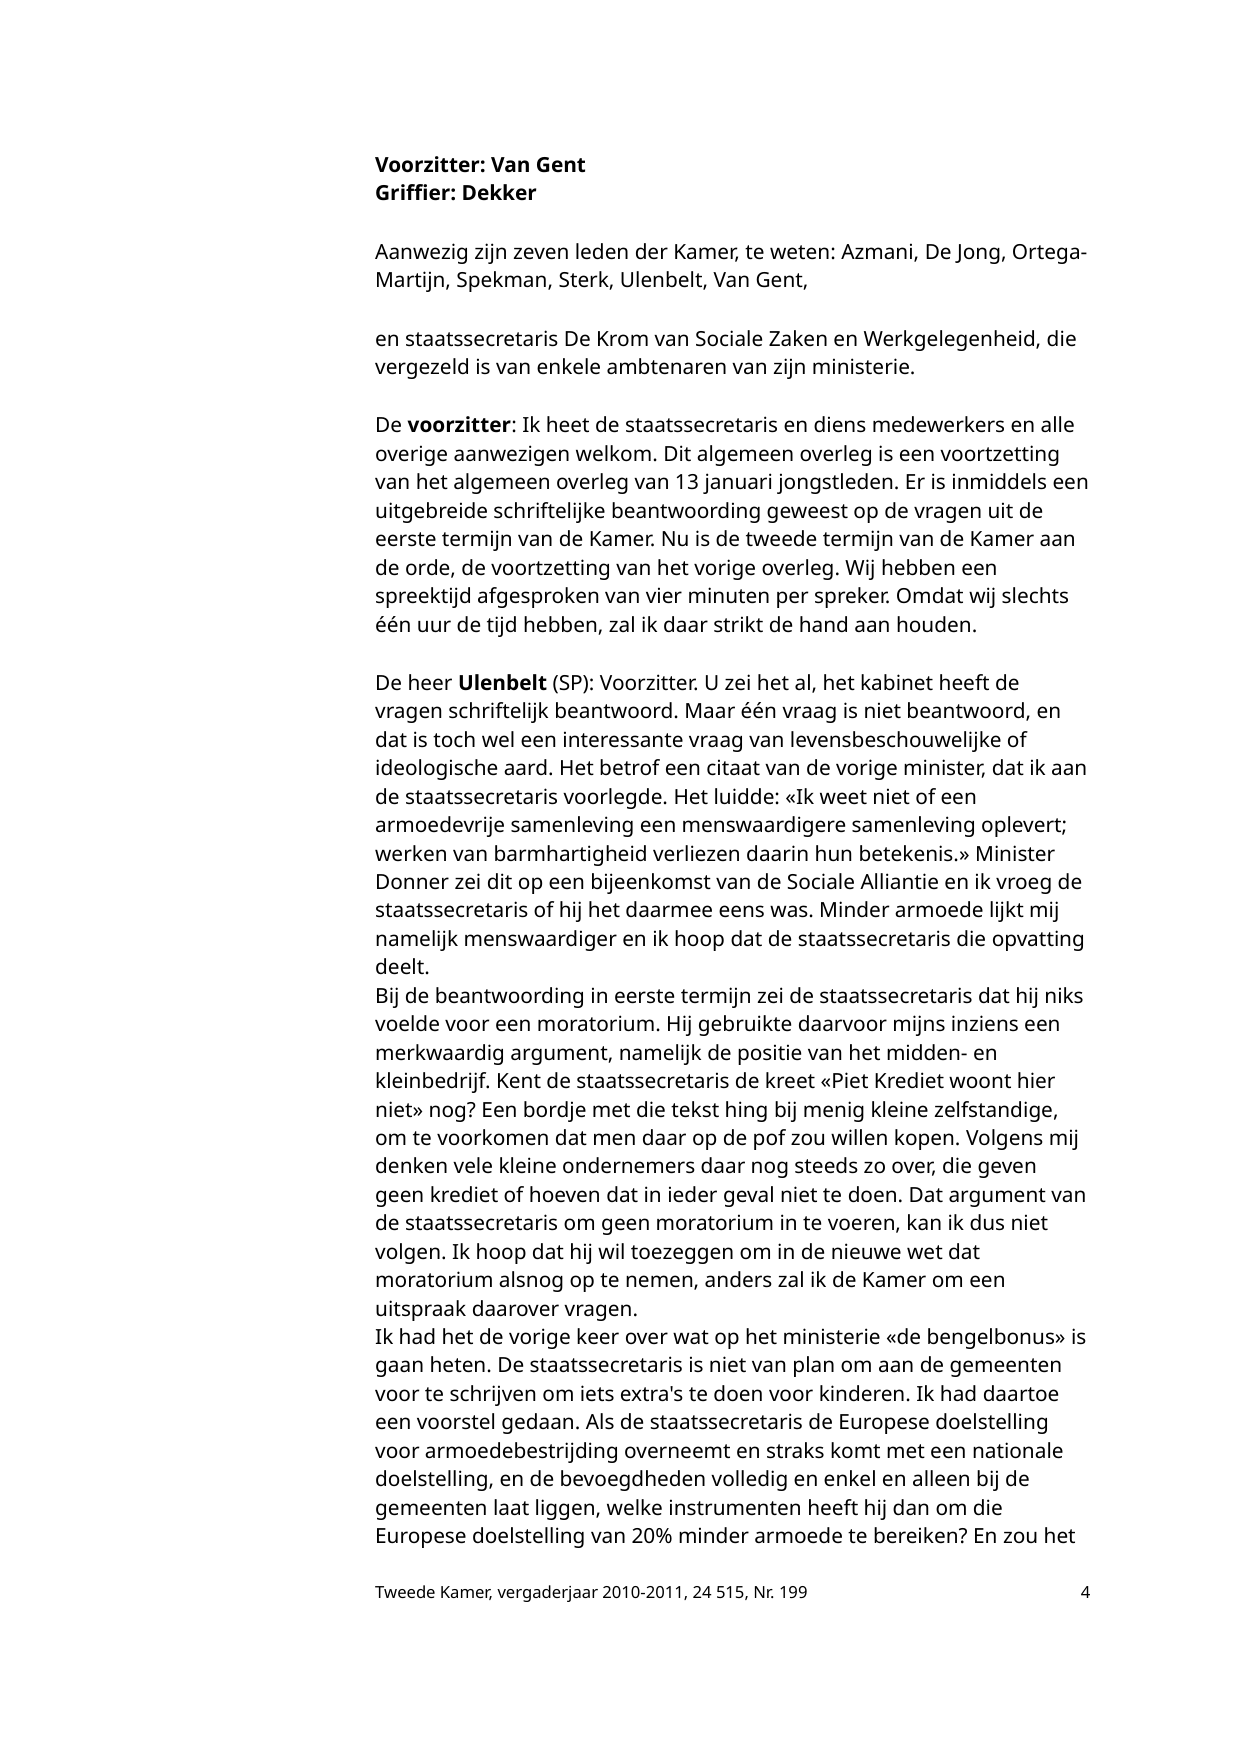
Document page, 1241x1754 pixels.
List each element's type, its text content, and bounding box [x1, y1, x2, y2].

text De heer Ulenbelt (SP): Voorzitter. U zei het al, het kabinet heeft de vragen schriftelijk beantwoord. Maar één vraag is niet beantwoord, en dat is toch wel een interessante vraag van levensbeschouwelijke of ideologische aard. Het betrof een citaat van de vorige minister, dat ik aan de staatssecretaris voorlegde. Het luidde: «Ik weet niet of een armoedevrije samenleving een menswaardigere samenleving oplevert; werken van barmhartigheid verliezen daarin hun betekenis.» Minister Donner zei dit op een bijeenkomst van de Sociale Alliantie en ik vroeg de staatssecretaris of hij het daarmee eens was. Minder armoede lijkt mij namelijk menswaardiger en ik hoop dat de staatssecretaris die opvatting deelt. [375, 668, 1090, 981]
text Ik had het de vorige keer over wat op het ministerie «de bengelbonus» is gaan heten. De staatssecretaris is niet van plan om aan de gemeenten voor te schrijven om iets extra's te doen voor kinderen. Ik had daartoe een voorstel gedaan. Als de staatssecretaris de Europese doelstelling voor armoedebestrijding overneemt en straks komt met een nationale doelstelling, en de bevoegdheden volledig en enkel en alleen bij de gemeenten laat liggen, welke instrumenten heeft hij dan om die Europese doelstelling van 20% minder armoede te bereiken? En zou het [375, 1322, 1090, 1550]
text Bij de beantwoording in eerste termijn zei de staatssecretaris dat hij niks voelde voor een moratorium. Hij gebruikte daarvoor mijns inziens een merkwaardig argument, namelijk de positie van het midden- en kleinbedrijf. Kent de staatssecretaris de kreet «Piet Krediet woont hier niet» nog? Een bordje met die tekst hing bij menig kleine zelfstandige, om te voorkomen dat men daar op de pof zou willen kopen. Volgens mij denken vele kleine ondernemers daar nog steeds zo over, die geven geen krediet of hoeven dat in ieder geval niet te doen. Dat argument van de staatssecretaris om geen moratorium in te voeren, kan ik dus niet volgen. Ik hoop dat hij wil toezeggen om in de nieuwe wet dat moratorium alsnog op te nemen, anders zal ik de Kamer om een uitspraak daarover vragen. [375, 981, 1090, 1322]
text en staatssecretaris De Krom van Sociale Zaken en Werkgelegenheid, die vergezeld is van enkele ambtenaren van zijn ministerie. [375, 324, 1090, 381]
text De voorzitter: Ik heet de staatssecretaris en diens medewerkers en alle overige aanwezigen welkom. Dit algemeen overleg is een voortzetting van het algemeen overleg van 13 januari jongstleden. Er is inmiddels een uitgebreide schriftelijke beantwoording geweest op de vragen uit de eerste termijn van de Kamer. Nu is de tweede termijn van de Kamer aan de orde, de voortzetting van het vorige overleg. Wij hebben een spreektijd afgesproken van vier minuten per spreker. Omdat wij slechts één uur de tijd hebben, zal ik daar strikt de hand aan houden. [375, 411, 1090, 638]
text Aanwezig zijn zeven leden der Kamer, te weten: Azmani, De Jong, Ortega-Martijn, Spekman, Sterk, Ulenbelt, Van Gent, [375, 237, 1090, 294]
text Griffier: Dekker [375, 178, 1090, 207]
text Voorzitter: Van Gent [375, 150, 1090, 178]
